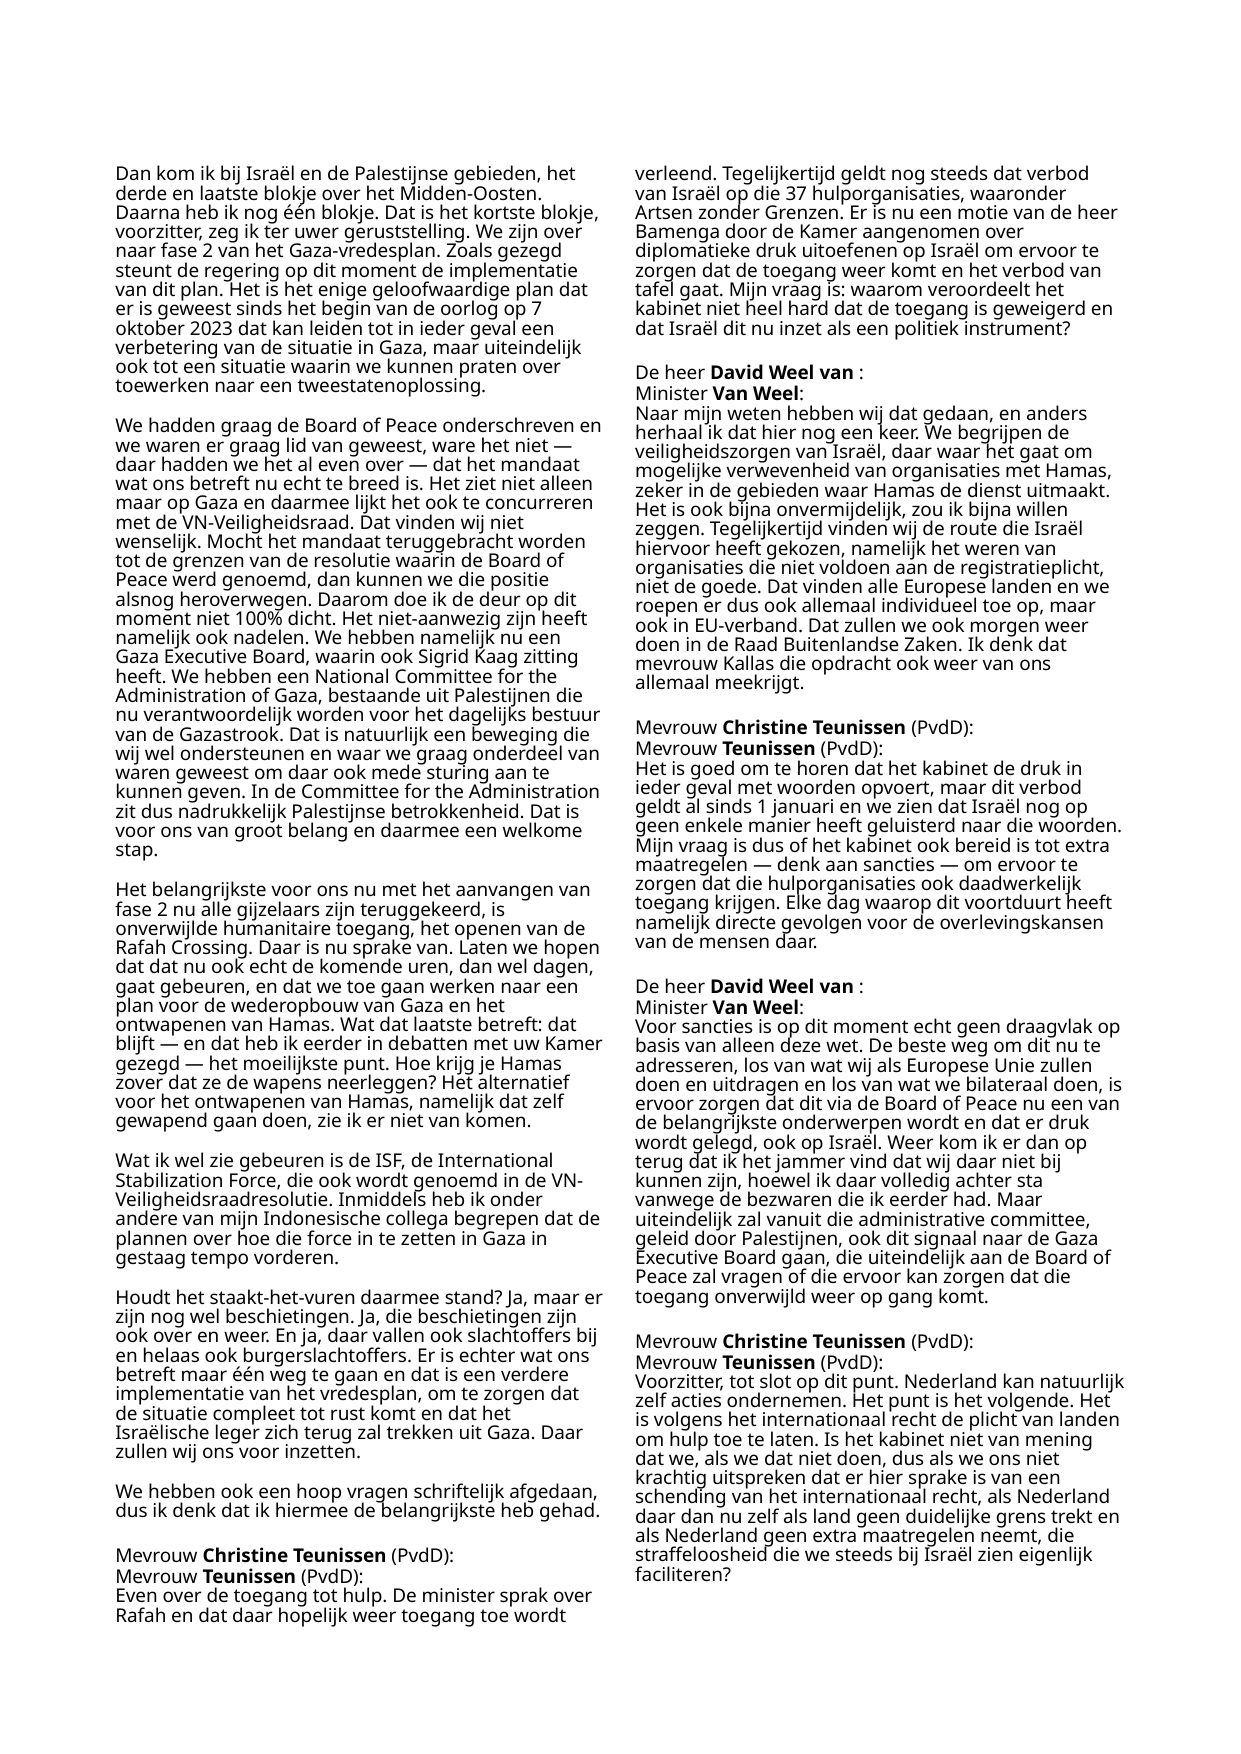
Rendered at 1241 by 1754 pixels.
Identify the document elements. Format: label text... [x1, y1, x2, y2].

text Mevrouw Teunissen (PvdD): [635, 740, 1125, 759]
text Mevrouw Christine Teunissen (PvdD): [635, 714, 1125, 740]
text Minister Van Weel: [635, 385, 1125, 404]
text Het is goed om te horen dat het kabinet de druk in ieder geval met woorden opvoert, maar dit verbod geldt al sinds 1 januari en we zien dat Israël nog op geen enkele manier heeft geluisterd naar die woorden. Mijn vraag is dus of het kabinet ook bereid is tot extra maatregelen — denk aan sancties — om ervoor te zorgen dat die hulporganisaties ook daadwerkelijk toegang krijgen. Elke dag waarop dit voortduurt heeft namelijk directe gevolgen voor de overlevingskansen van de mensen daar. [635, 759, 1125, 952]
text Mevrouw Christine Teunissen (PvdD): [635, 1328, 1125, 1354]
text Mevrouw Christine Teunissen (PvdD): [115, 1542, 605, 1568]
text Het belangrijkste voor ons nu met het aanvangen van fase 2 nu alle gijzelaars zijn teruggekeerd, is onverwijlde humanitaire toegang, het openen van de Rafah Crossing. Daar is nu sprake van. Laten we hopen dat dat nu ook echt de komende uren, dan wel dagen, gaat gebeuren, en dat we toe gaan werken naar een plan voor de wederopbouw van Gaza en het ontwapenen van Hamas. Wat dat laatste betreft: dat blijft — en dat heb ik eerder in debatten met uw Kamer gezegd — het moeilijkste punt. Hoe krijg je Hamas zover dat ze de wapens neerleggen? Het alternatief voor het ontwapenen van Hamas, namelijk dat zelf gewapend gaan doen, zie ik er niet van komen. [115, 881, 605, 1132]
text Naar mijn weten hebben wij dat gedaan, en anders herhaal ik dat hier nog een keer. We begrijpen de veiligheidszorgen van Israël, daar waar het gaat om mogelijke verwevenheid van organisaties met Hamas, zeker in de gebieden waar Hamas de dienst uitmaakt. Het is ook bijna onvermijdelijk, zou ik bijna willen zeggen. Tegelijkertijd vinden wij de route die Israël hiervoor heeft gekozen, namelijk het weren van organisaties die niet voldoen aan de registratieplicht, niet de goede. Dat vinden alle Europese landen en we roepen er dus ook allemaal individueel toe op, maar ook in EU-verband. Dat zullen we ook morgen weer doen in de Raad Buitenlandse Zaken. Ik denk dat mevrouw Kallas die opdracht ook weer van ons allemaal meekrijgt. [635, 404, 1125, 694]
text We hadden graag de Board of Peace onderschreven en we waren er graag lid van geweest, ware het niet — daar hadden we het al even over — dat het mandaat wat ons betreft nu echt te breed is. Het ziet niet alleen maar op Gaza en daarmee lijkt het ook te concurreren met de VN-Veiligheidsraad. Dat vinden wij niet wenselijk. Mocht het mandaat teruggebracht worden tot de grenzen van de resolutie waarin de Board of Peace werd genoemd, dan kunnen we die positie alsnog heroverwegen. Daarom doe ik de deur op dit moment niet 100% dicht. Het niet-aanwezig zijn heeft namelijk ook nadelen. We hebben namelijk nu een Gaza Executive Board, waarin ook Sigrid Kaag zitting heeft. We hebben een National Committee for the Administration of Gaza, bestaande uit Palestijnen die nu verantwoordelijk worden voor het dagelijks bestuur van de Gazastrook. Dat is natuurlijk een beweging die wij wel ondersteunen en waar we graag onderdeel van waren geweest om daar ook mede sturing aan te kunnen geven. In de Committee for the Administration zit dus nadrukkelijk Palestijnse betrokkenheid. Dat is voor ons van groot belang en daarmee een welkome stap. [115, 417, 605, 861]
text verleend. Tegelijkertijd geldt nog steeds dat verbod van Israël op die 37 hulporganisaties, waaronder Artsen zonder Grenzen. Er is nu een motie van de heer Bamenga door de Kamer aangenomen over diplomatieke druk uitoefenen op Israël om ervoor te zorgen dat de toegang weer komt en het verbod van tafel gaat. Mijn vraag is: waarom veroordeelt het kabinet niet heel hard dat de toegang is geweigerd en dat Israël dit nu inzet als een politiek instrument? [635, 165, 1125, 339]
text Mevrouw Teunissen (PvdD): [115, 1568, 605, 1587]
text Even over de toegang tot hulp. De minister sprak over Rafah en dat daar hopelijk weer toegang toe wordt [115, 1587, 605, 1626]
text De heer David Weel van : [635, 359, 1125, 385]
text Voorzitter, tot slot op dit punt. Nederland kan natuurlijk zelf acties ondernemen. Het punt is het volgende. Het is volgens het internationaal recht de plicht van landen om hulp toe te laten. Is het kabinet niet van mening dat we, als we dat niet doen, dus als we ons niet krachtig uitspreken dat er hier sprake is van een schending van het internationaal recht, als Nederland daar dan nu zelf als land geen duidelijke grens trekt en als Nederland geen extra maatregelen neemt, die straffeloosheid die we steeds bij Israël zien eigenlijk faciliteren? [635, 1373, 1125, 1585]
text Minister Van Weel: [635, 999, 1125, 1018]
text Houdt het staakt-het-vuren daarmee stand? Ja, maar er zijn nog wel beschietingen. Ja, die beschietingen zijn ook over en weer. En ja, daar vallen ook slachtoffers bij en helaas ook burgerslachtoffers. Er is echter wat ons betreft maar één weg te gaan en dat is een verdere implementatie van het vredesplan, om te zorgen dat de situatie compleet tot rust komt en dat het Israëlische leger zich terug zal trekken uit Gaza. Daar zullen wij ons voor inzetten. [115, 1289, 605, 1462]
text Voor sancties is op dit moment echt geen draagvlak op basis van alleen deze wet. De beste weg om dit nu te adresseren, los van wat wij als Europese Unie zullen doen en uitdragen en los van wat we bilateraal doen, is ervoor zorgen dat dit via de Board of Peace nu een van de belangrijkste onderwerpen wordt en dat er druk wordt gelegd, ook op Israël. Weer kom ik er dan op terug dat ik het jammer vind dat wij daar niet bij kunnen zijn, hoewel ik daar volledig achter sta vanwege de bezwaren die ik eerder had. Maar uiteindelijk zal vanuit die administrative committee, geleid door Palestijnen, ook dit signaal naar de Gaza Executive Board gaan, die uiteindelijk aan de Board of Peace zal vragen of die ervoor kan zorgen dat die toegang onverwijld weer op gang komt. [635, 1018, 1125, 1307]
text Dan kom ik bij Israël en de Palestijnse gebieden, het derde en laatste blokje over het Midden-Oosten. Daarna heb ik nog één blokje. Dat is het kortste blokje, voorzitter, zeg ik ter uwer geruststelling. We zijn over naar fase 2 van het Gaza-vredesplan. Zoals gezegd steunt de regering op dit moment de implementatie van dit plan. Het is het enige geloofwaardige plan dat er is geweest sinds het begin van de oorlog op 7 oktober 2023 dat kan leiden tot in ieder geval een verbetering van de situatie in Gaza, maar uiteindelijk ook tot een situatie waarin we kunnen praten over toewerken naar een tweestatenoplossing. [115, 165, 605, 397]
text Wat ik wel zie gebeuren is de ISF, de International Stabilization Force, die ook wordt genoemd in de VN-Veiligheidsraadresolutie. Inmiddels heb ik onder andere van mijn Indonesische collega begrepen dat de plannen over hoe die force in te zetten in Gaza in gestaag tempo vorderen. [115, 1152, 605, 1268]
text De heer David Weel van : [635, 973, 1125, 999]
text Mevrouw Teunissen (PvdD): [635, 1354, 1125, 1373]
text We hebben ook een hoop vragen schriftelijk afgedaan, dus ik denk dat ik hiermee de belangrijkste heb gehad. [115, 1483, 605, 1522]
